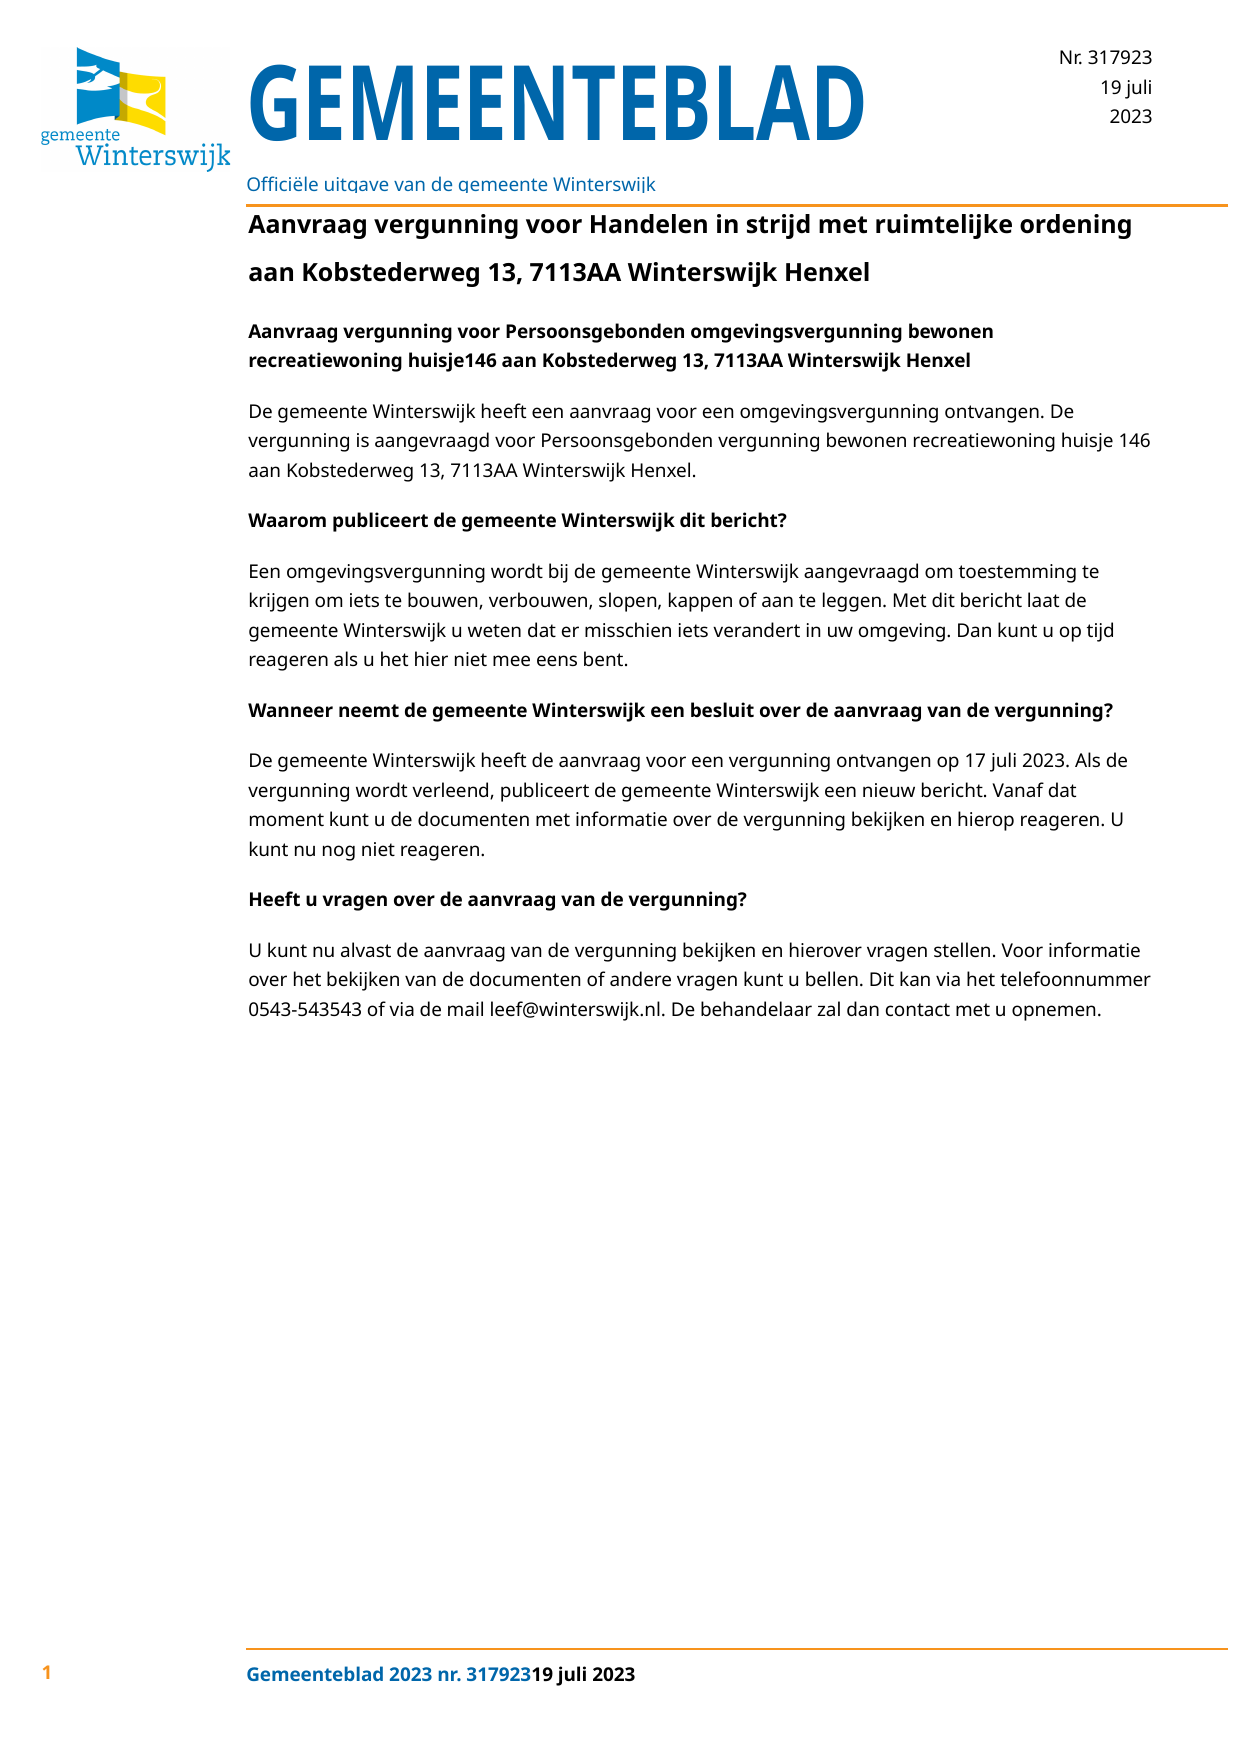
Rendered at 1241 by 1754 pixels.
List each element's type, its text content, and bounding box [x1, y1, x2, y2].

text Heeft u vragen over de aanvraag van de vergunning? [248, 887, 1152, 912]
text Een omgevingsvergunning wordt bij de gemeente Winterswijk aangevraagd om toestemming te krijgen om iets te bouwen, verbouwen, slopen, kappen of aan te leggen. Met dit bericht laat de gemeente Winterswijk u weten dat er misschien iets verandert in uw omgeving. Dan kunt u op tijd reageren als u het hier niet mee eens bent. [248, 558, 1152, 672]
text De gemeente Winterswijk heeft de aanvraag voor een vergunning ontvangen op 17 juli 2023. Als de vergunning wordt verleend, publiceert de gemeente Winterswijk een nieuw bericht. Vanaf dat moment kunt u de documenten met informatie over de vergunning bekijken en hierop reageren. U kunt nu nog niet reageren. [248, 747, 1152, 862]
text De gemeente Winterswijk heeft een aanvraag voor een omgevingsvergunning ontvangen. De vergunning is aangevraagd voor Persoonsgebonden vergunning bewonen recreatiewoning huisje 146 aan Kobstederweg 13, 7113AA Winterswijk Henxel. [248, 398, 1152, 483]
text Aanvraag vergunning voor Persoonsgebonden omgevingsvergunning bewonen recreatiewoning huisje146 aan Kobstederweg 13, 7113AA Winterswijk Henxel [248, 318, 1152, 373]
picture [41, 47, 231, 172]
text U kunt nu alvast de aanvraag van de vergunning bekijken en hierover vragen stellen. Voor informatie over het bekijken van de documenten of andere vragen kunt u bellen. Dit kan via het telefoonnummer 0543-543543 of via de mail leef@winterswijk.nl. De behandelaar zal dan contact met u opnemen. [248, 937, 1152, 1022]
text Aanvraag vergunning voor Handelen in strijd met ruimtelijke ordening aan Kobstederweg 13, 7113AA Winterswijk Henxel [248, 207, 1152, 288]
text Waarom publiceert de gemeente Winterswijk dit bericht? [248, 507, 1152, 533]
text Wanneer neemt de gemeente Winterswijk een besluit over de aanvraag van de vergunning? [248, 697, 1152, 723]
picture [225, 153, 231, 162]
